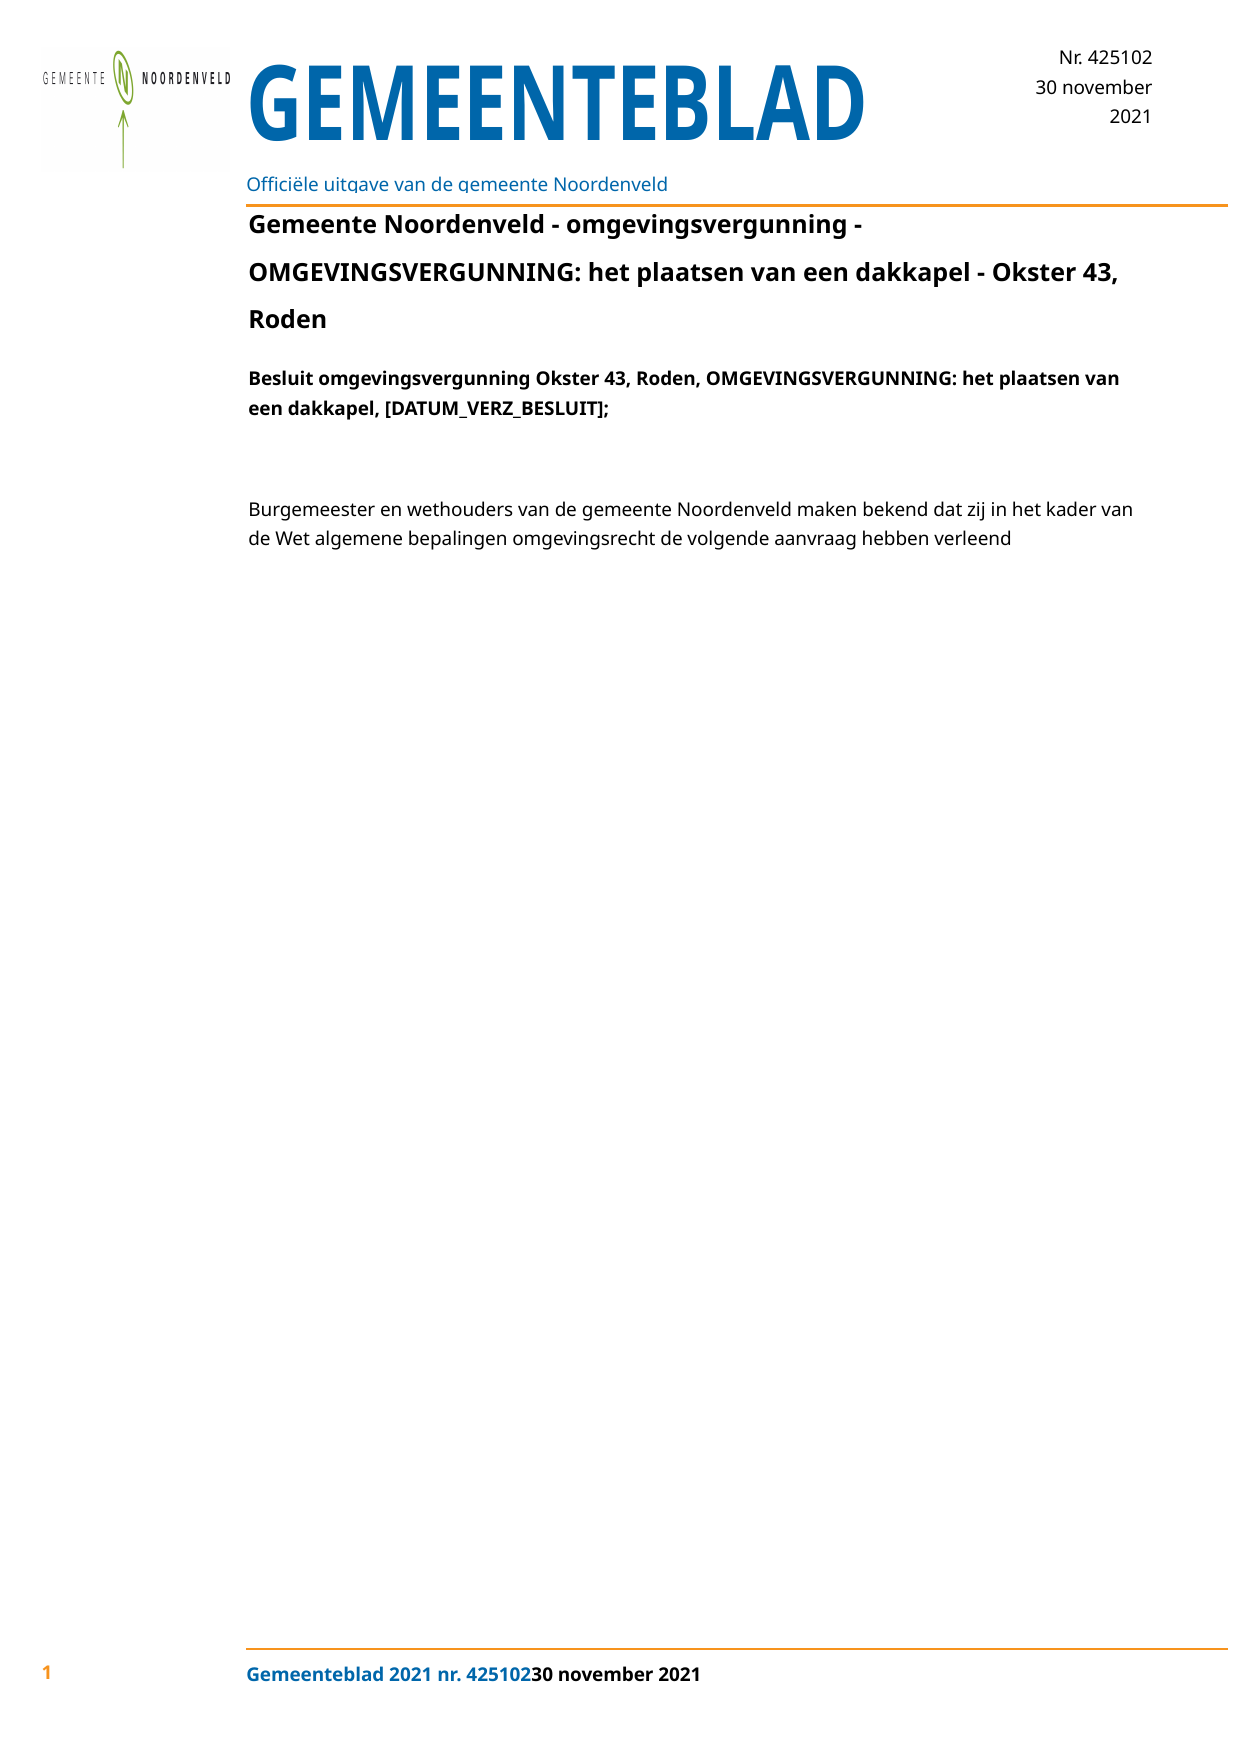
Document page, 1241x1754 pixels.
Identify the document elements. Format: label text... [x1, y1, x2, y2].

text Besluit omgevingsvergunning Okster 43, Roden, OMGEVINGSVERGUNNING: het plaatsen van een dakkapel, [DATUM_VERZ_BESLUIT]; [248, 366, 1152, 421]
text Gemeente Noordenveld - omgevingsvergunning - OMGEVINGSVERGUNNING: het plaatsen van een dakkapel - Okster 43, Roden [248, 207, 1152, 336]
picture [41, 47, 231, 172]
text Burgemeester en wethouders van de gemeente Noordenveld maken bekend dat zij in het kader van de Wet algemene bepalingen omgevingsrecht de volgende aanvraag hebben verleend [248, 496, 1152, 551]
